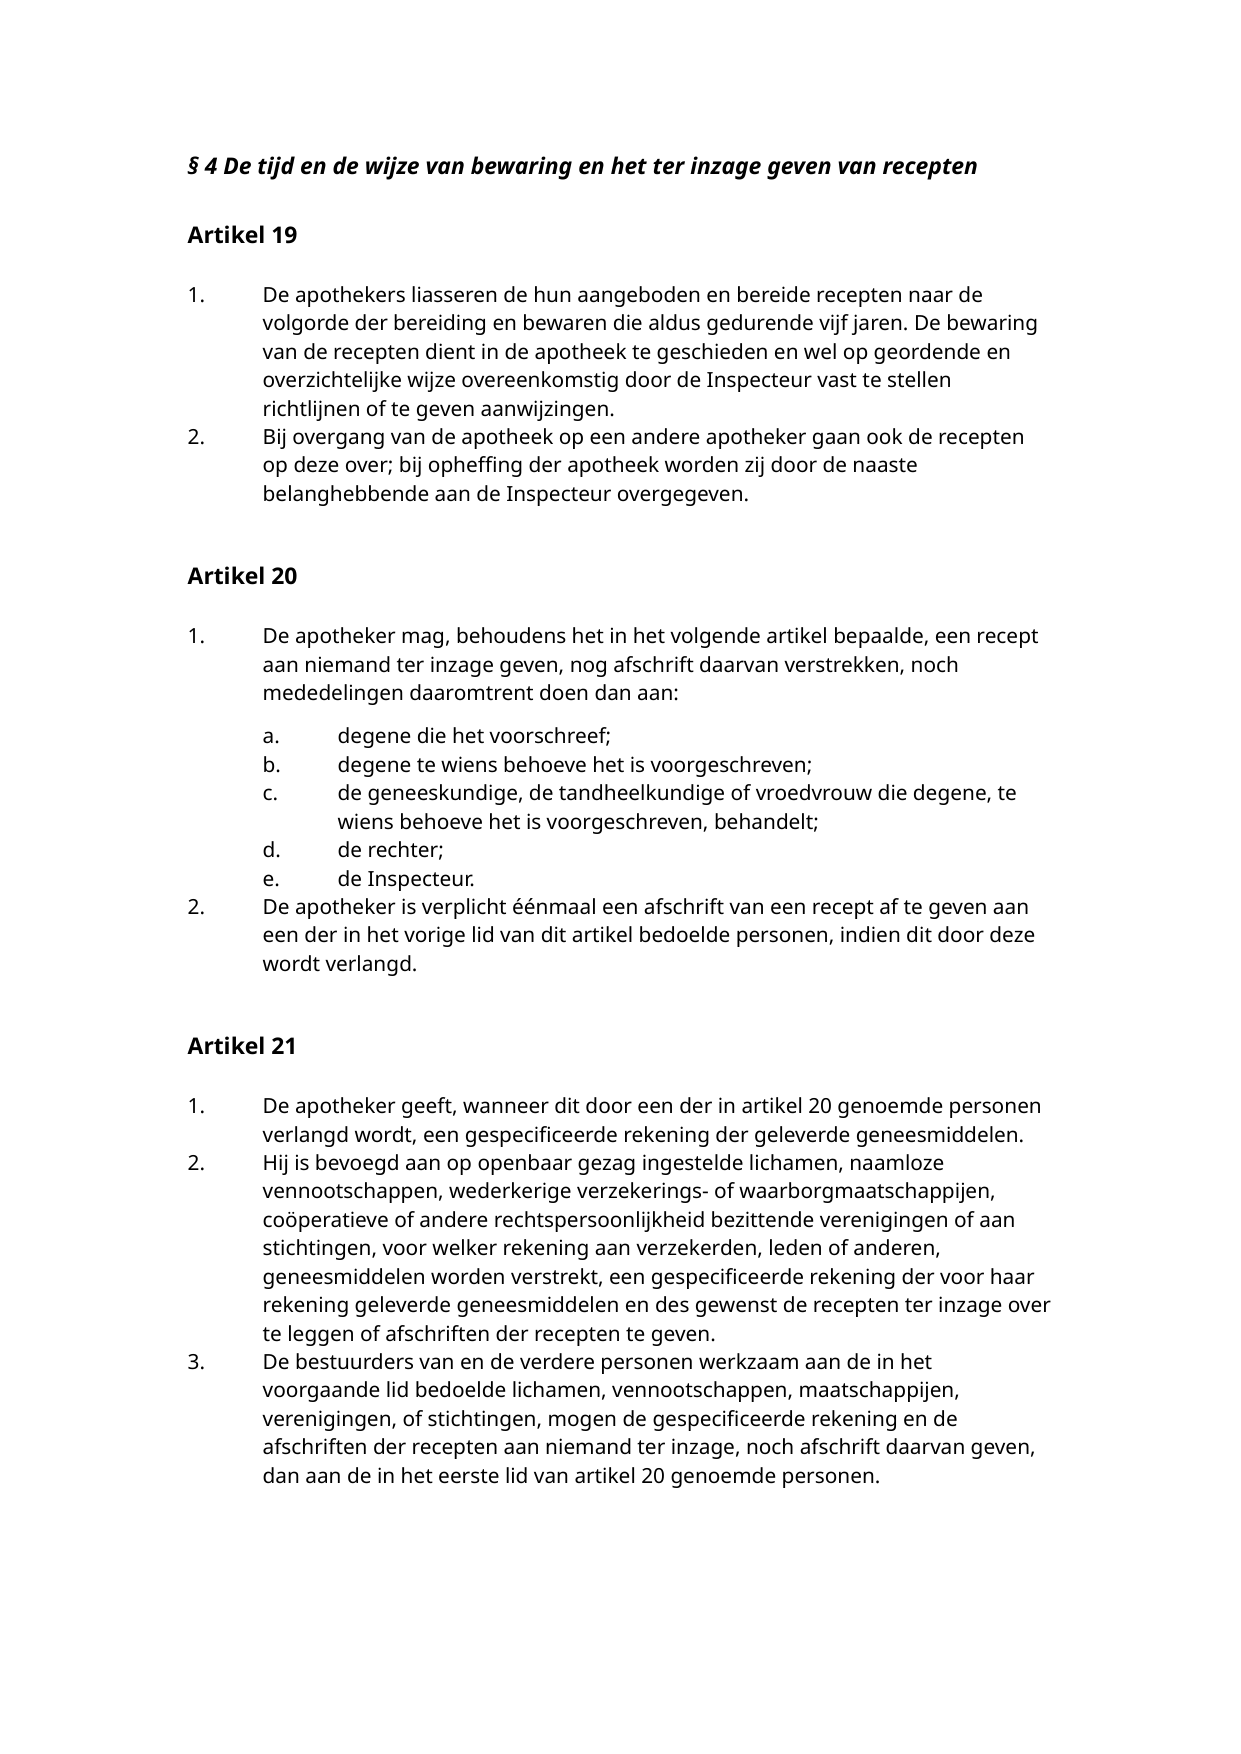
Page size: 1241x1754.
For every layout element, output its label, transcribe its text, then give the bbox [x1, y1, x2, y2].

subtitle Artikel 19 [187, 219, 1053, 250]
subtitle § 4 De tijd en de wijze van bewaring en het ter inzage geven van recepten [187, 150, 1053, 181]
list De apotheker geeft, wanneer dit door een der in artikel 20 genoemde personen verlangd wordt, een gespecificeerde rekening der geleverde geneesmiddelen. [187, 1091, 1053, 1148]
list De apotheker is verplicht éénmaal een afschrift van een recept af te geven aan een der in het vorige lid van dit artikel bedoelde personen, indien dit door deze wordt verlangd. [187, 892, 1053, 977]
list degene te wiens behoeve het is voorgeschreven; [262, 750, 1053, 778]
list Hij is bevoegd aan op openbaar gezag ingestelde lichamen, naamloze vennootschappen, wederkerige verzekerings- of waarborgmaatschappijen, coöperatieve of andere rechtspersoonlijkheid bezittende verenigingen of aan stichtingen, voor welker rekening aan verzekerden, leden of anderen, geneesmiddelen worden verstrekt, een gespecificeerde rekening der voor haar rekening geleverde geneesmiddelen en des gewenst de recepten ter inzage over te leggen of afschriften der recepten te geven. [187, 1148, 1053, 1347]
list De apotheker mag, behoudens het in het volgende artikel bepaalde, een recept aan niemand ter inzage geven, nog afschrift daarvan verstrekken, noch mededelingen daaromtrent doen dan aan: [187, 621, 1053, 707]
list De apothekers liasseren de hun aangeboden en bereide recepten naar de volgorde der bereiding en bewaren die aldus gedurende vijf jaren. De bewaring van de recepten dient in de apotheek te geschieden en wel op geordende en overzichtelijke wijze overeenkomstig door de Inspecteur vast te stellen richtlijnen of te geven aanwijzingen. [187, 280, 1053, 422]
subtitle Artikel 21 [187, 1030, 1053, 1061]
subtitle Artikel 20 [187, 560, 1053, 591]
list de Inspecteur. [262, 864, 1053, 892]
list de rechter; [262, 835, 1053, 864]
list de geneeskundige, de tandheelkundige of vroedvrouw die degene, te wiens behoeve het is voorgeschreven, behandelt; [262, 778, 1053, 835]
list degene die het voorschreef; [262, 722, 1053, 750]
list Bij overgang van de apotheek op een andere apotheker gaan ook de recepten op deze over; bij opheffing der apotheek worden zij door de naaste belanghebbende aan de Inspecteur overgegeven. [187, 422, 1053, 507]
list De bestuurders van en de verdere personen werkzaam aan de in het voorgaande lid bedoelde lichamen, vennootschappen, maatschappijen, verenigingen, of stichtingen, mogen de gespecificeerde rekening en de afschriften der recepten aan niemand ter inzage, noch afschrift daarvan geven, dan aan de in het eerste lid van artikel 20 genoemde personen. [187, 1347, 1053, 1489]
